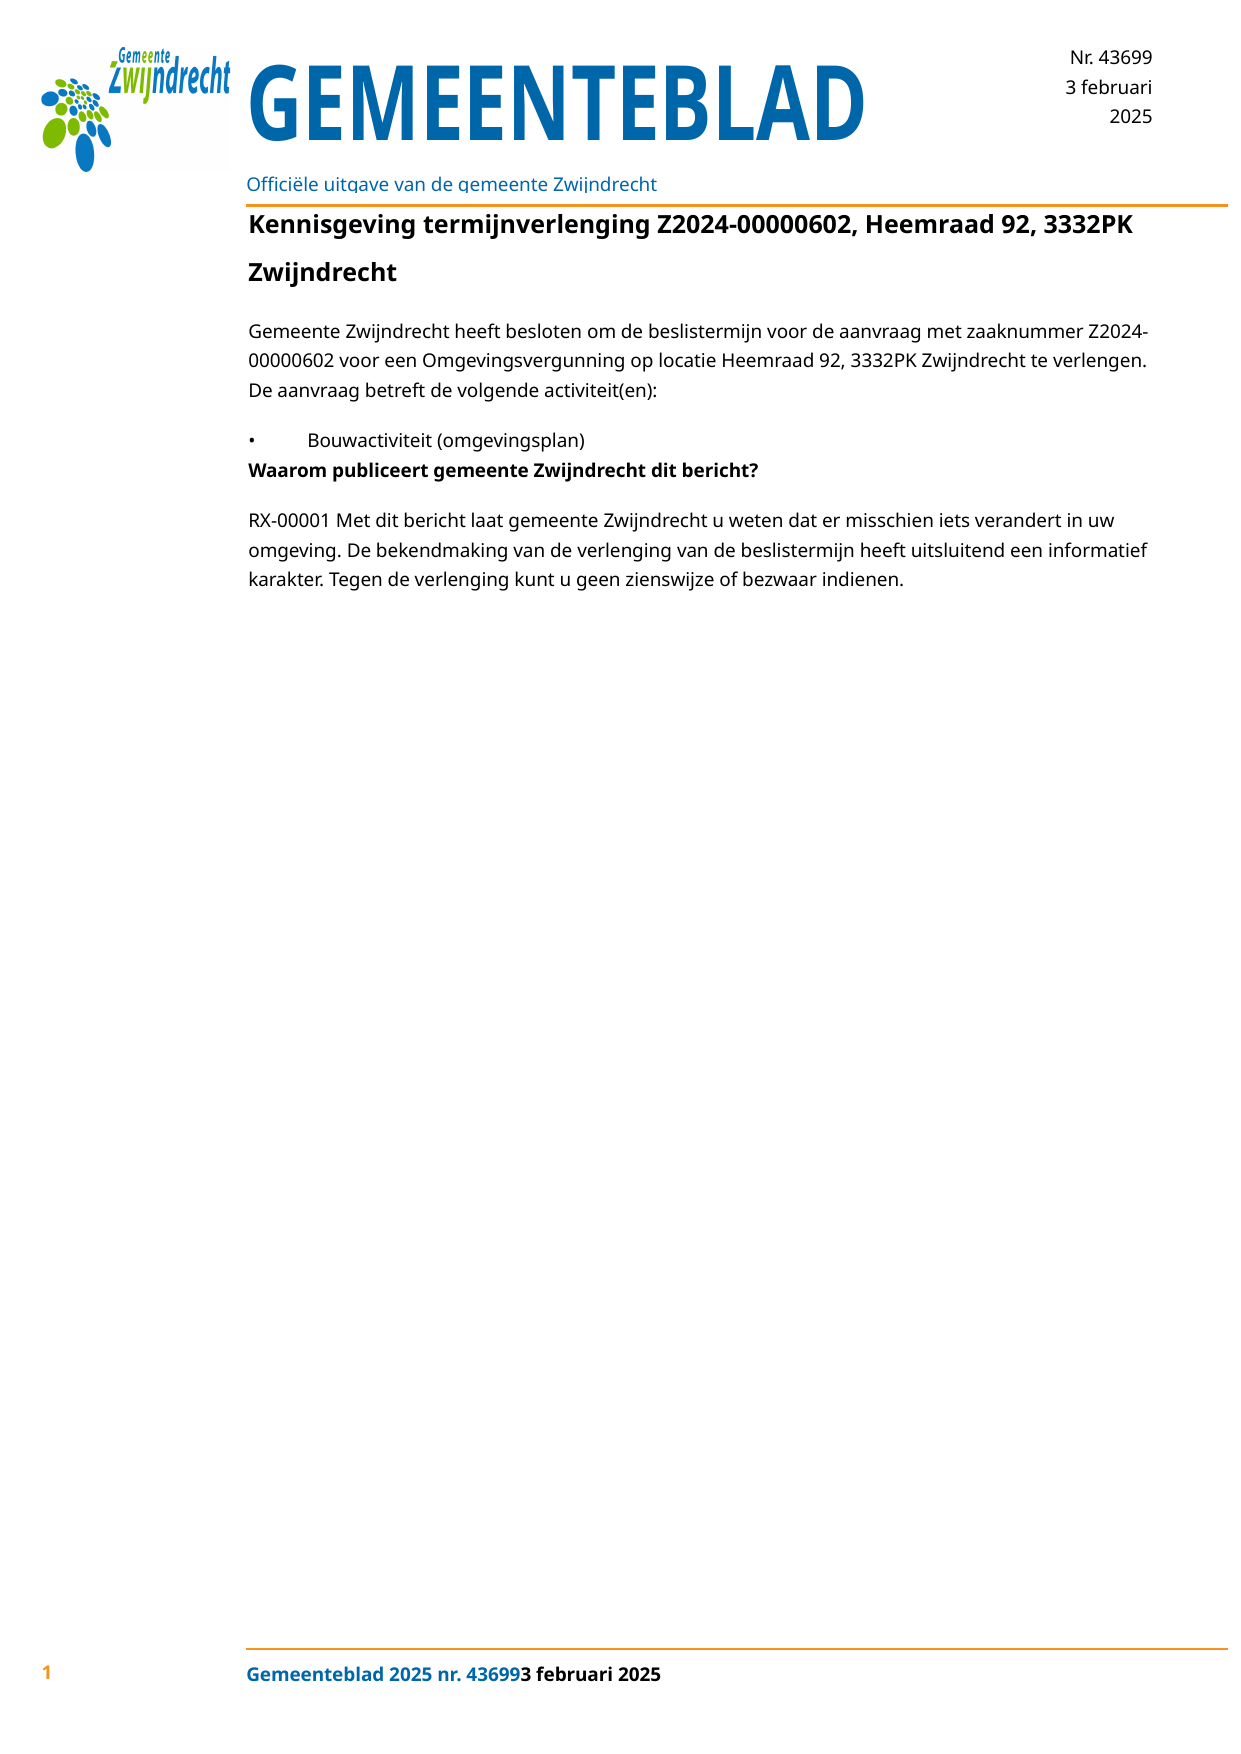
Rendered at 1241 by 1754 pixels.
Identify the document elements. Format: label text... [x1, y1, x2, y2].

list Bouwactiviteit (omgevingsplan) [248, 427, 1152, 453]
text Kennisgeving termijnverlenging Z2024-00000602, Heemraad 92, 3332PK Zwijndrecht [248, 207, 1152, 288]
text Waarom publiceert gemeente Zwijndrecht dit bericht? [248, 457, 1152, 483]
picture [41, 47, 231, 172]
text Gemeente Zwijndrecht heeft besloten om de beslistermijn voor de aanvraag met zaaknummer Z2024-00000602 voor een Omgevingsvergunning op locatie Heemraad 92, 3332PK Zwijndrecht te verlengen. De aanvraag betreft de volgende activiteit(en): [248, 318, 1152, 403]
text RX-00001 Met dit bericht laat gemeente Zwijndrecht u weten dat er misschien iets verandert in uw omgeving. De bekendmaking van de verlenging van de beslistermijn heeft uitsluitend een informatief karakter. Tegen de verlenging kunt u geen zienswijze of bezwaar indienen. [248, 507, 1152, 592]
